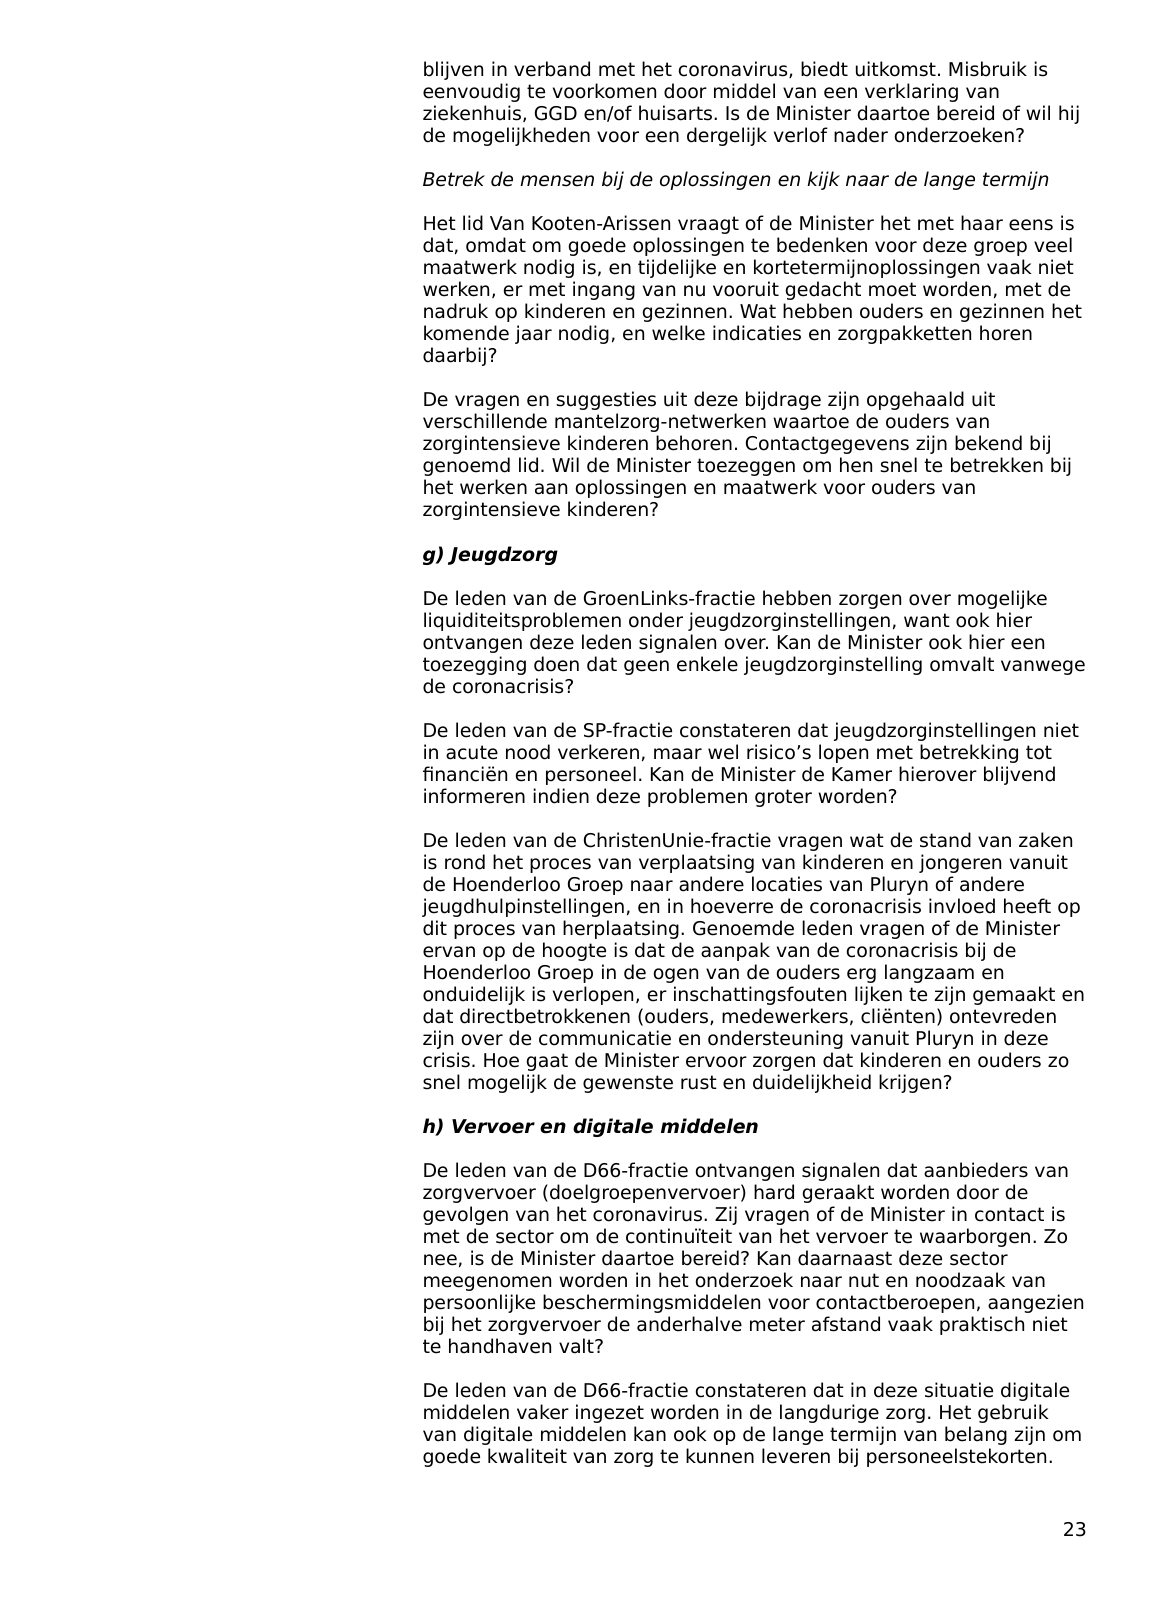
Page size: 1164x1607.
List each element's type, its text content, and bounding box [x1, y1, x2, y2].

text De leden van de D66-fractie ontvangen signalen dat aanbieders van zorgvervoer (doelgroepenvervoer) hard geraakt worden door de gevolgen van het coronavirus. Zij vragen of de Minister in contact is met de sector om de continuïteit van het vervoer te waarborgen. Zo nee, is de Minister daartoe bereid? Kan daarnaast deze sector meegenomen worden in het onderzoek naar nut en noodzaak van persoonlijke beschermingsmiddelen voor contactberoepen, aangezien bij het zorgvervoer de anderhalve meter afstand vaak praktisch niet te handhaven valt? [422, 1160, 1087, 1358]
text blijven in verband met het coronavirus, biedt uitkomst. Misbruik is eenvoudig te voorkomen door middel van een verklaring van ziekenhuis, GGD en/of huisarts. Is de Minister daartoe bereid of wil hij de mogelijkheden voor een dergelijk verlof nader onderzoeken? [422, 59, 1087, 147]
text Het lid Van Kooten-Arissen vraagt of de Minister het met haar eens is dat, omdat om goede oplossingen te bedenken voor deze groep veel maatwerk nodig is, en tijdelijke en kortetermijnoplossingen vaak niet werken, er met ingang van nu vooruit gedacht moet worden, met de nadruk op kinderen en gezinnen. Wat hebben ouders en gezinnen het komende jaar nodig, en welke indicaties en zorgpakketten horen daarbij? [422, 213, 1087, 367]
subtitle Betrek de mensen bij de oplossingen en kijk naar de lange termijn [422, 169, 1087, 191]
text De vragen en suggesties uit deze bijdrage zijn opgehaald uit verschillende mantelzorg-netwerken waartoe de ouders van zorgintensieve kinderen behoren. Contactgegevens zijn bekend bij genoemd lid. Wil de Minister toezeggen om hen snel te betrekken bij het werken aan oplossingen en maatwerk voor ouders van zorgintensieve kinderen? [422, 389, 1087, 521]
text De leden van de ChristenUnie-fractie vragen wat de stand van zaken is rond het proces van verplaatsing van kinderen en jongeren vanuit de Hoenderloo Groep naar andere locaties van Pluryn of andere jeugdhulpinstellingen, en in hoeverre de coronacrisis invloed heeft op dit proces van herplaatsing. Genoemde leden vragen of de Minister ervan op de hoogte is dat de aanpak van de coronacrisis bij de Hoenderloo Groep in de ogen van de ouders erg langzaam en onduidelijk is verlopen, er inschattingsfouten lijken te zijn gemaakt en dat directbetrokkenen (ouders, medewerkers, cliënten) ontevreden zijn over de communicatie en ondersteuning vanuit Pluryn in deze crisis. Hoe gaat de Minister ervoor zorgen dat kinderen en ouders zo snel mogelijk de gewenste rust en duidelijkheid krijgen? [422, 830, 1087, 1093]
subtitle g) Jeugdzorg [422, 543, 1087, 565]
text De leden van de D66-fractie constateren dat in deze situatie digitale middelen vaker ingezet worden in de langdurige zorg. Het gebruik van digitale middelen kan ook op de lange termijn van belang zijn om goede kwaliteit van zorg te kunnen leveren bij personeelstekorten. [422, 1380, 1087, 1468]
text De leden van de SP-fractie constateren dat jeugdzorginstellingen niet in acute nood verkeren, maar wel risico’s lopen met betrekking tot financiën en personeel. Kan de Minister de Kamer hierover blijvend informeren indien deze problemen groter worden? [422, 720, 1087, 808]
text De leden van de GroenLinks-fractie hebben zorgen over mogelijke liquiditeitsproblemen onder jeugdzorginstellingen, want ook hier ontvangen deze leden signalen over. Kan de Minister ook hier een toezegging doen dat geen enkele jeugdzorginstelling omvalt vanwege de coronacrisis? [422, 588, 1087, 697]
subtitle h) Vervoer en digitale middelen [422, 1116, 1087, 1138]
